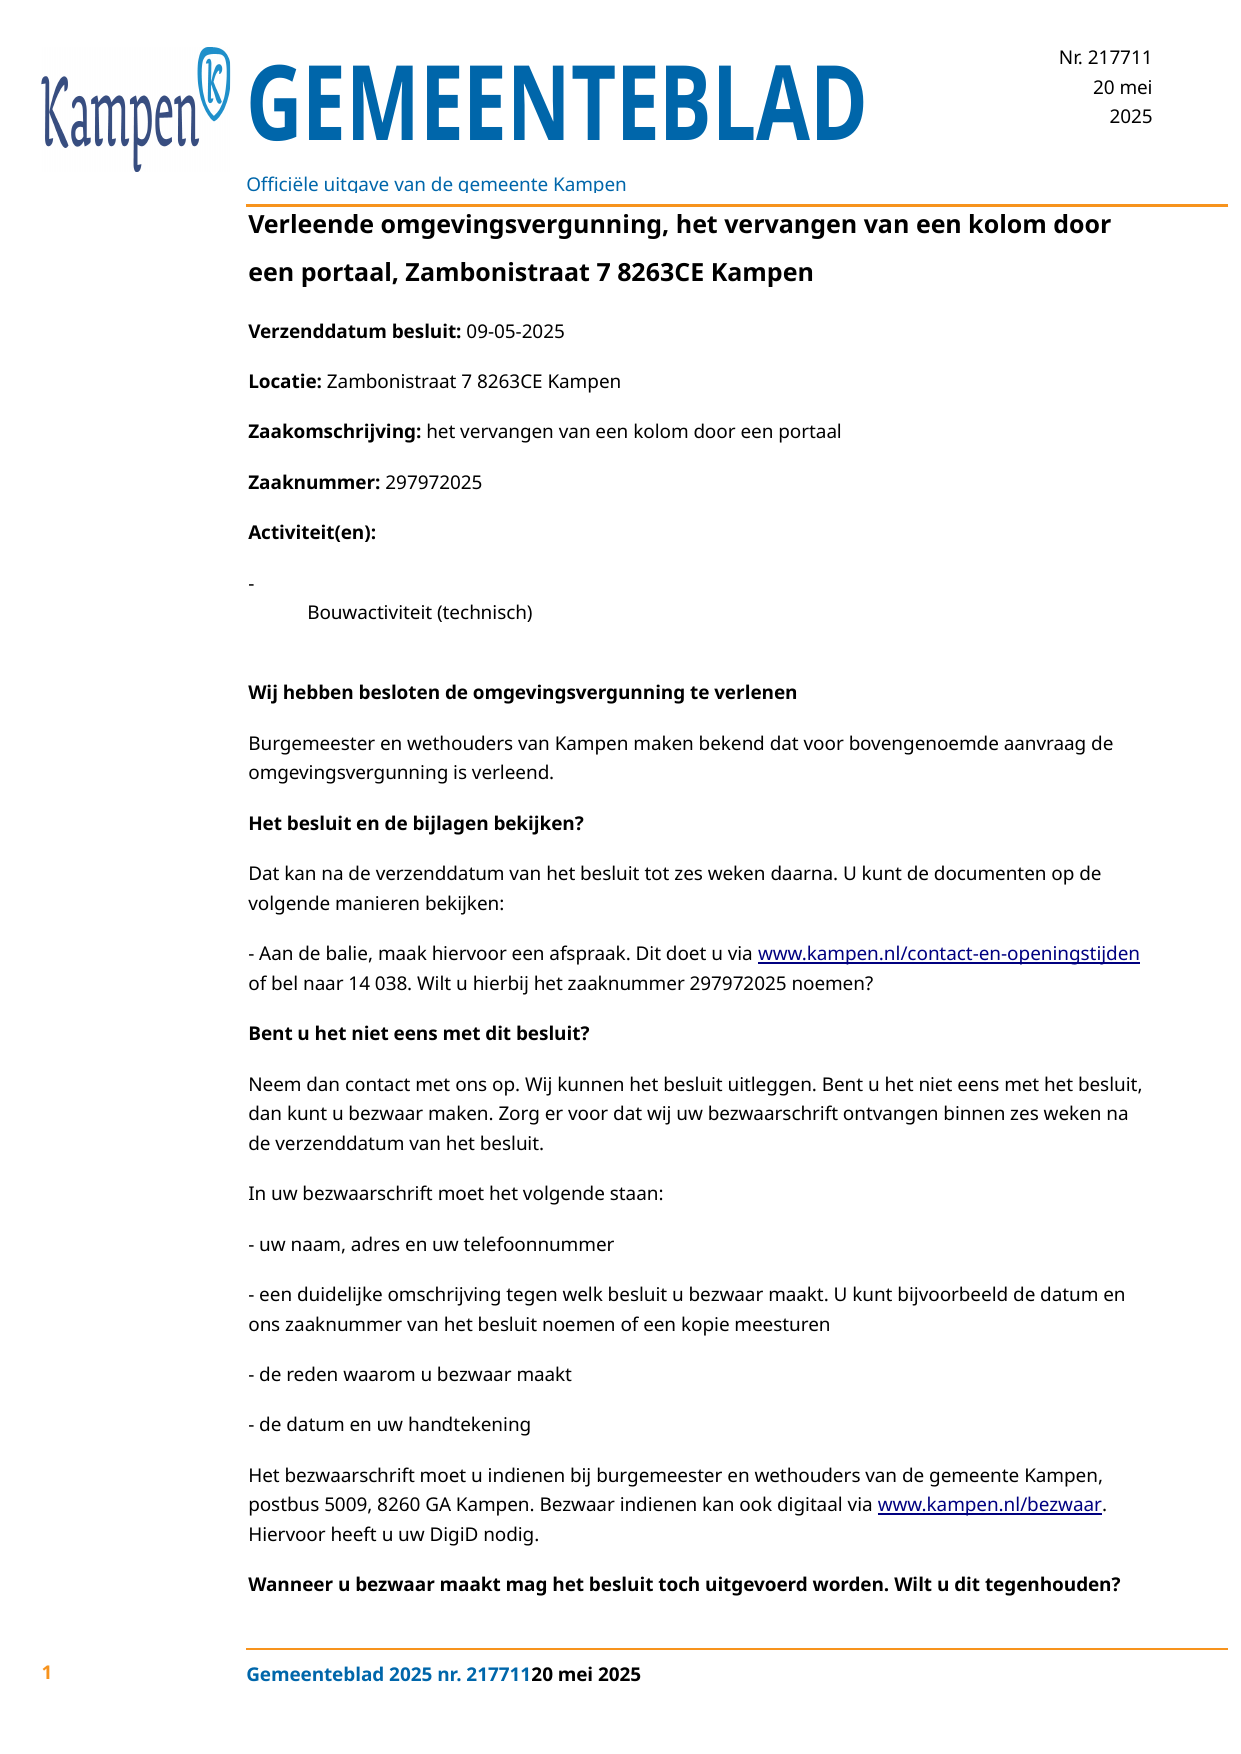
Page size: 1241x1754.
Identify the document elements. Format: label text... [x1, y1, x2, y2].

text Activiteit(en): [248, 519, 1152, 545]
list Bouwactiviteit (technisch) [248, 599, 1152, 625]
text Verzenddatum besluit: 09-05-2025 [248, 318, 1152, 344]
picture [41, 47, 231, 172]
text In uw bezwaarschrift moet het volgende staan: [248, 1180, 1152, 1206]
text - de datum en uw handtekening [248, 1412, 1152, 1437]
text Burgemeester en wethouders van Kampen maken bekend dat voor bovengenoemde aanvraag de omgevingsvergunning is verleend. [248, 730, 1152, 785]
text Neem dan contact met ons op. Wij kunnen het besluit uitleggen. Bent u het niet eens met het besluit, dan kunt u bezwaar maken. Zorg er voor dat wij uw bezwaarschrift ontvangen binnen zes weken na de verzenddatum van het besluit. [248, 1071, 1152, 1156]
text Wij hebben besloten de omgevingsvergunning te verlenen [248, 679, 1152, 705]
text Wanneer u bezwaar maakt mag het besluit toch uitgevoerd worden. Wilt u dit tegenhouden? [248, 1572, 1152, 1597]
text Bent u het niet eens met dit besluit? [248, 1020, 1152, 1046]
text Het bezwaarschrift moet u indienen bij burgemeester en wethouders van de gemeente Kampen, postbus 5009, 8260 GA Kampen. Bezwaar indienen kan ook digitaal via www.kampen.nl/bezwaar. Hiervoor heeft u uw DigiD nodig. [248, 1462, 1152, 1547]
text Zaakomschrijving: het vervangen van een kolom door een portaal [248, 419, 1152, 444]
text Zaaknummer: 297972025 [248, 469, 1152, 495]
text - een duidelijke omschrijving tegen welk besluit u bezwaar maakt. U kunt bijvoorbeeld de datum en ons zaaknummer van het besluit noemen of een kopie meesturen [248, 1281, 1152, 1337]
text Dat kan na de verzenddatum van het besluit tot zes weken daarna. U kunt de documenten op de volgende manieren bekijken: [248, 860, 1152, 916]
text Het besluit en de bijlagen bekijken? [248, 810, 1152, 836]
text - de reden waarom u bezwaar maakt [248, 1361, 1152, 1387]
text Verleende omgevingsvergunning, het vervangen van een kolom door een portaal, Zambonistraat 7 8263CE Kampen [248, 207, 1152, 288]
text Locatie: Zambonistraat 7 8263CE Kampen [248, 368, 1152, 394]
text - uw naam, adres en uw telefoonnummer [248, 1231, 1152, 1257]
text - Aan de balie, maak hiervoor een afspraak. Dit doet u via www.kampen.nl/contact-en-openingstijden of bel naar 14 038. Wilt u hierbij het zaaknummer 297972025 noemen? [248, 940, 1152, 996]
